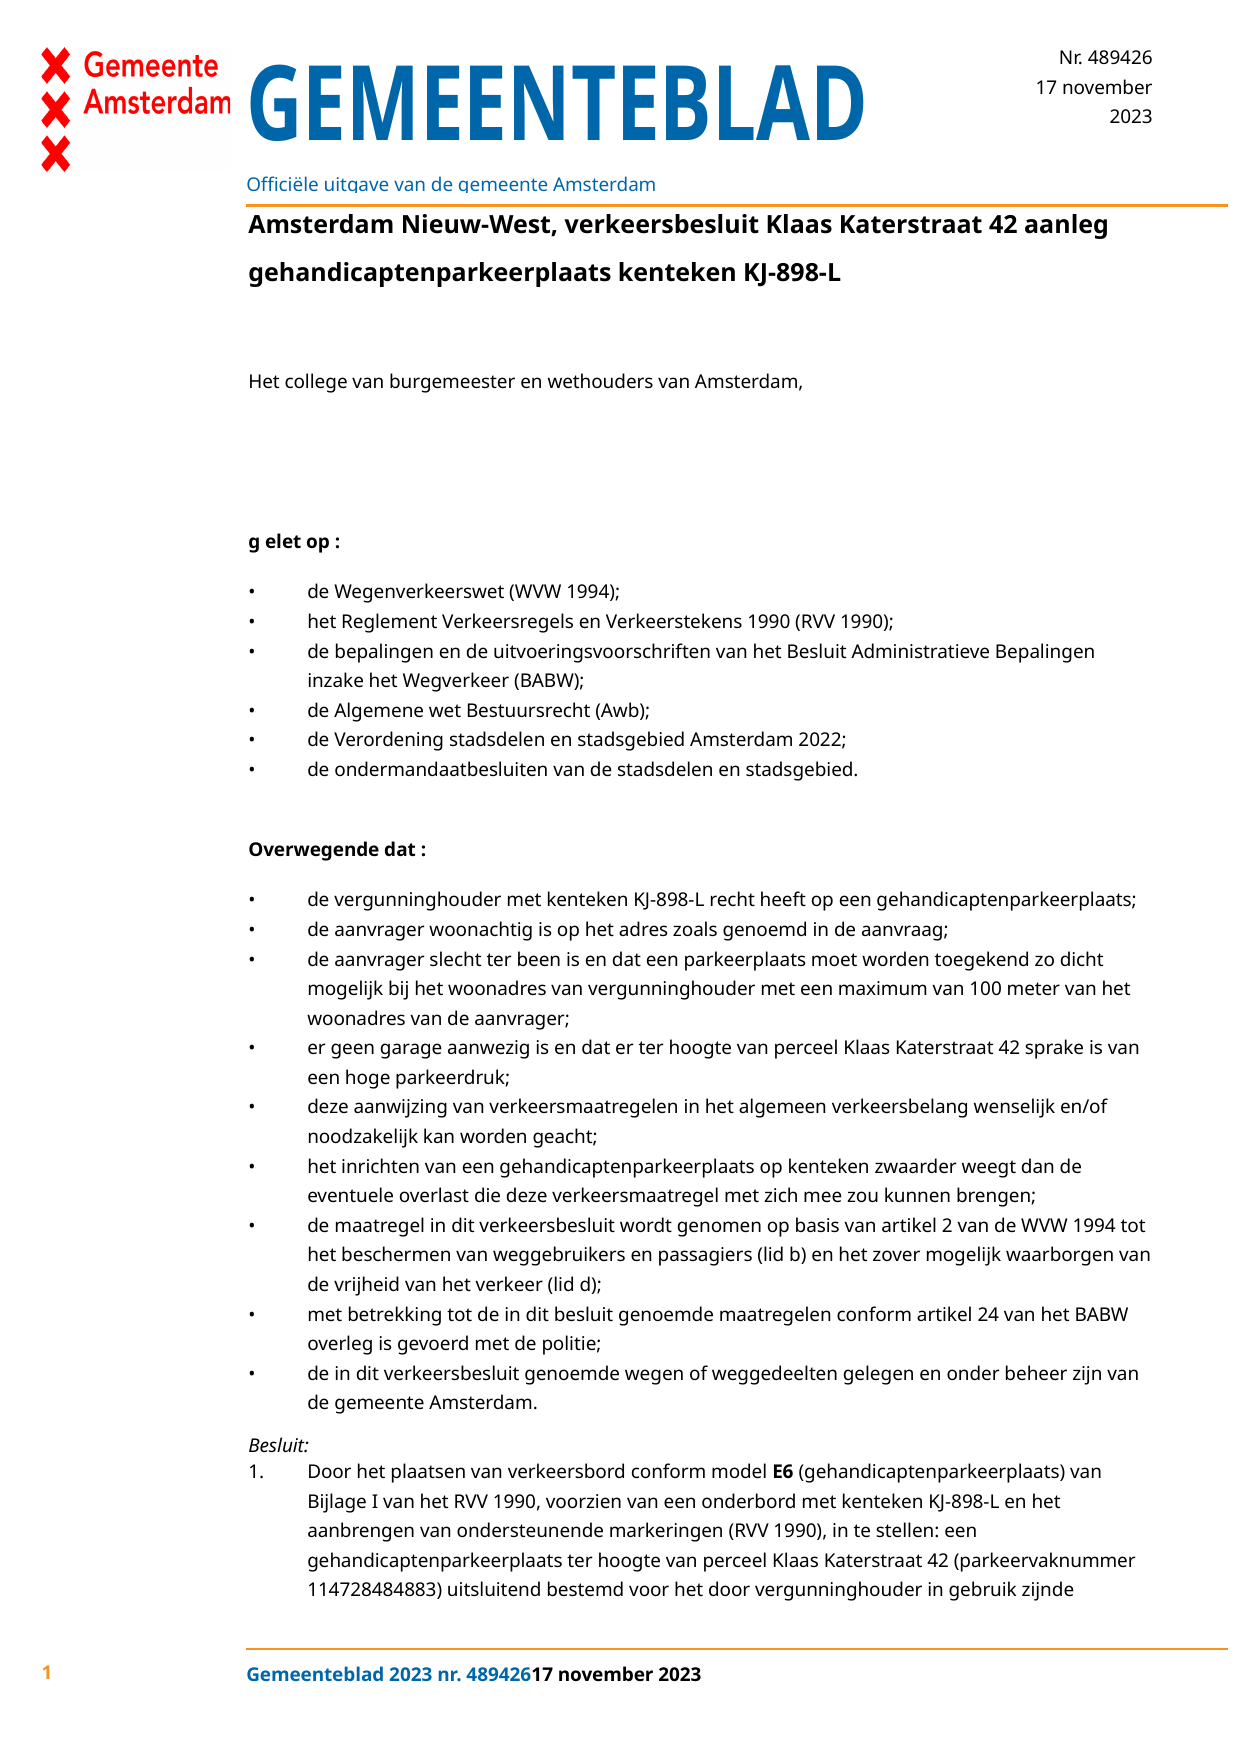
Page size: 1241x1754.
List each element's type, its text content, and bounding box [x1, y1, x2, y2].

list de aanvrager woonachtig is op het adres zoals genoemd in de aanvraag; [248, 916, 1152, 942]
list er geen garage aanwezig is en dat er ter hoogte van perceel Klaas Katerstraat 42 sprake is van een hoge parkeerdruk; [248, 1034, 1152, 1090]
list Door het plaatsen van verkeersbord conform model E6 (gehandicaptenparkeerplaats) van Bijlage I van het RVV 1990, voorzien van een onderbord met kenteken KJ-898-L en het aanbrengen van ondersteunende markeringen (RVV 1990), in te stellen: een gehandicaptenparkeerplaats ter hoogte van perceel Klaas Katerstraat 42 (parkeervaknummer 114728484883) uitsluitend bestemd voor het door vergunninghouder in gebruik zijnde [248, 1458, 1152, 1602]
text Overwegende dat : [248, 836, 1152, 862]
list de vergunninghouder met kenteken KJ-898-L recht heeft op een gehandicaptenparkeerplaats; [248, 887, 1152, 912]
list de in dit verkeersbesluit genoemde wegen of weggedeelten gelegen en onder beheer zijn van de gemeente Amsterdam. [248, 1360, 1152, 1415]
list deze aanwijzing van verkeersmaatregelen in het algemeen verkeersbelang wenselijk en/of noodzakelijk kan worden geacht; [248, 1094, 1152, 1149]
text Besluit: [248, 1433, 1152, 1458]
list de Wegenverkeerswet (WVW 1994); [248, 579, 1152, 604]
list de ondermandaatbesluiten van de stadsdelen en stadsgebied. [248, 756, 1152, 782]
text Amsterdam Nieuw-West, verkeersbesluit Klaas Katerstraat 42 aanleg gehandicaptenparkeerplaats kenteken KJ-898-L [248, 207, 1152, 288]
list de aanvrager slecht ter been is en dat een parkeerplaats moet worden toegekend zo dicht mogelijk bij het woonadres van vergunninghouder met een maximum van 100 meter van het woonadres van de aanvrager; [248, 946, 1152, 1031]
list met betrekking tot de in dit besluit genoemde maatregelen conform artikel 24 van het BABW overleg is gevoerd met de politie; [248, 1301, 1152, 1356]
text g elet op : [248, 528, 1152, 554]
list de maatregel in dit verkeersbesluit wordt genomen op basis van artikel 2 van de WVW 1994 tot het beschermen van weggebruikers en passagiers (lid b) en het zover mogelijk waarborgen van de vrijheid van het verkeer (lid d); [248, 1212, 1152, 1297]
text Het college van burgemeester en wethouders van Amsterdam, [248, 368, 1152, 394]
list het Reglement Verkeersregels en Verkeerstekens 1990 (RVV 1990); [248, 608, 1152, 634]
list de Algemene wet Bestuursrecht (Awb); [248, 697, 1152, 723]
list de bepalingen en de uitvoeringsvoorschriften van het Besluit Administratieve Bepalingen inzake het Wegverkeer (BABW); [248, 638, 1152, 693]
picture [41, 47, 231, 172]
list het inrichten van een gehandicaptenparkeerplaats op kenteken zwaarder weegt dan de eventuele overlast die deze verkeersmaatregel met zich mee zou kunnen brengen; [248, 1153, 1152, 1208]
list de Verordening stadsdelen en stadsgebied Amsterdam 2022; [248, 727, 1152, 752]
